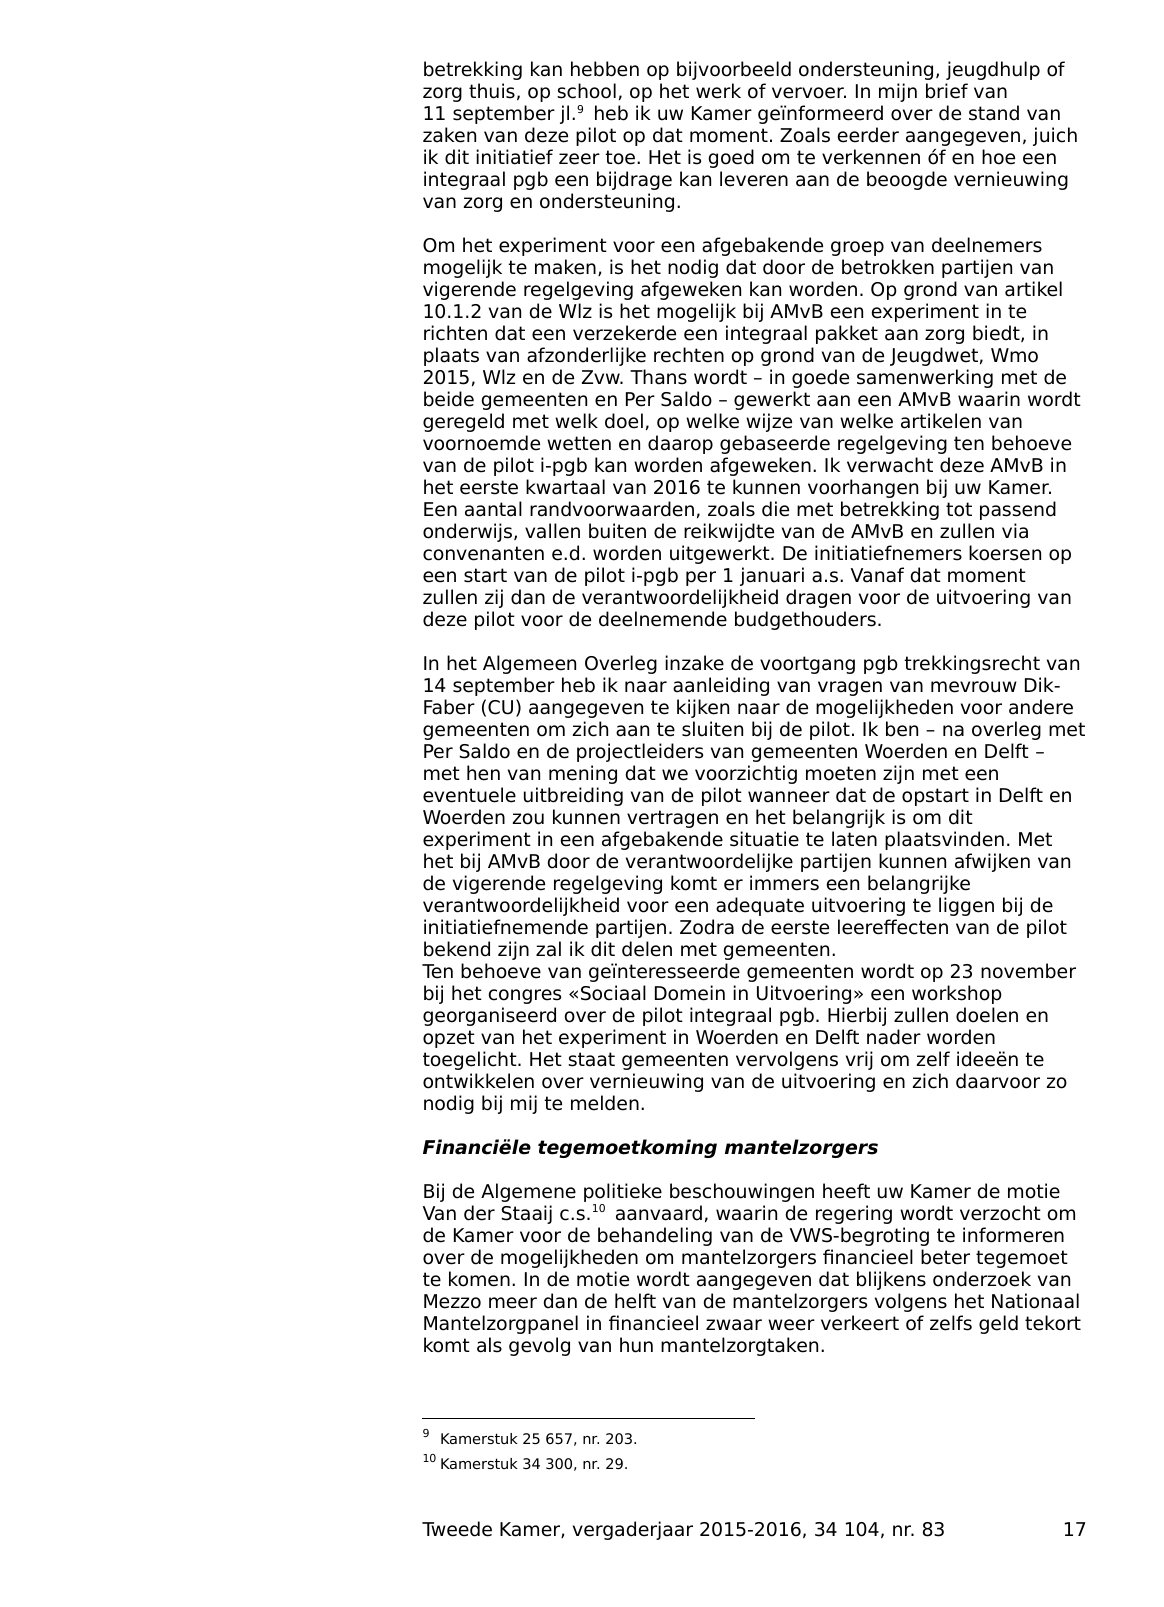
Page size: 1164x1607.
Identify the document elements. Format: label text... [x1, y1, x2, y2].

text Bij de Algemene politieke beschouwingen heeft uw Kamer de motie Van der Staaij c.s. aanvaard, waarin de regering wordt verzocht om de Kamer voor de behandeling van de VWS-begroting te informeren over de mogelijkheden om mantelzorgers financieel beter tegemoet te komen. In de motie wordt aangegeven dat blijkens onderzoek van Mezzo meer dan de helft van de mantelzorgers volgens het Nationaal Mantelzorgpanel in financieel zwaar weer verkeert of zelfs geld tekort komt als gevolg van hun mantelzorgtaken. [422, 1181, 1087, 1357]
text Kamerstuk 34 300, nr. 29. [422, 1452, 1087, 1474]
text Kamerstuk 25 657, nr. 203. [422, 1427, 1087, 1449]
subtitle Financiële tegemoetkoming mantelzorgers [422, 1137, 1087, 1159]
text In het Algemeen Overleg inzake de voortgang pgb trekkingsrecht van 14 september heb ik naar aanleiding van vragen van mevrouw Dik-Faber (CU) aangegeven te kijken naar de mogelijkheden voor andere gemeenten om zich aan te sluiten bij de pilot. Ik ben – na overleg met Per Saldo en de projectleiders van gemeenten Woerden en Delft – met hen van mening dat we voorzichtig moeten zijn met een eventuele uitbreiding van de pilot wanneer dat de opstart in Delft en Woerden zou kunnen vertragen en het belangrijk is om dit experiment in een afgebakende situatie te laten plaatsvinden. Met het bij AMvB door de verantwoordelijke partijen kunnen afwijken van de vigerende regelgeving komt er immers een belangrijke verantwoordelijkheid voor een adequate uitvoering te liggen bij de initiatiefnemende partijen. Zodra de eerste leereffecten van de pilot bekend zijn zal ik dit delen met gemeenten. [422, 653, 1087, 961]
text Om het experiment voor een afgebakende groep van deelnemers mogelijk te maken, is het nodig dat door de betrokken partijen van vigerende regelgeving afgeweken kan worden. Op grond van artikel 10.1.2 van de Wlz is het mogelijk bij AMvB een experiment in te richten dat een verzekerde een integraal pakket aan zorg biedt, in plaats van afzonderlijke rechten op grond van de Jeugdwet, Wmo 2015, Wlz en de Zvw. Thans wordt – in goede samenwerking met de beide gemeenten en Per Saldo – gewerkt aan een AMvB waarin wordt geregeld met welk doel, op welke wijze van welke artikelen van voornoemde wetten en daarop gebaseerde regelgeving ten behoeve van de pilot i-pgb kan worden afgeweken. Ik verwacht deze AMvB in het eerste kwartaal van 2016 te kunnen voorhangen bij uw Kamer. Een aantal randvoorwaarden, zoals die met betrekking tot passend onderwijs, vallen buiten de reikwijdte van de AMvB en zullen via convenanten e.d. worden uitgewerkt. De initiatiefnemers koersen op een start van de pilot i-pgb per 1 januari a.s. Vanaf dat moment zullen zij dan de verantwoordelijkheid dragen voor de uitvoering van deze pilot voor de deelnemende budgethouders. [422, 235, 1087, 631]
text Ten behoeve van geïnteresseerde gemeenten wordt op 23 november bij het congres «Sociaal Domein in Uitvoering» een workshop georganiseerd over de pilot integraal pgb. Hierbij zullen doelen en opzet van het experiment in Woerden en Delft nader worden toegelicht. Het staat gemeenten vervolgens vrij om zelf ideeën te ontwikkelen over vernieuwing van de uitvoering en zich daarvoor zo nodig bij mij te melden. [422, 961, 1087, 1114]
text betrekking kan hebben op bijvoorbeeld ondersteuning, jeugdhulp of zorg thuis, op school, op het werk of vervoer. In mijn brief van 11 september jl. heb ik uw Kamer geïnformeerd over de stand van zaken van deze pilot op dat moment. Zoals eerder aangegeven, juich ik dit initiatief zeer toe. Het is goed om te verkennen óf en hoe een integraal pgb een bijdrage kan leveren aan de beoogde vernieuwing van zorg en ondersteuning. [422, 59, 1087, 213]
